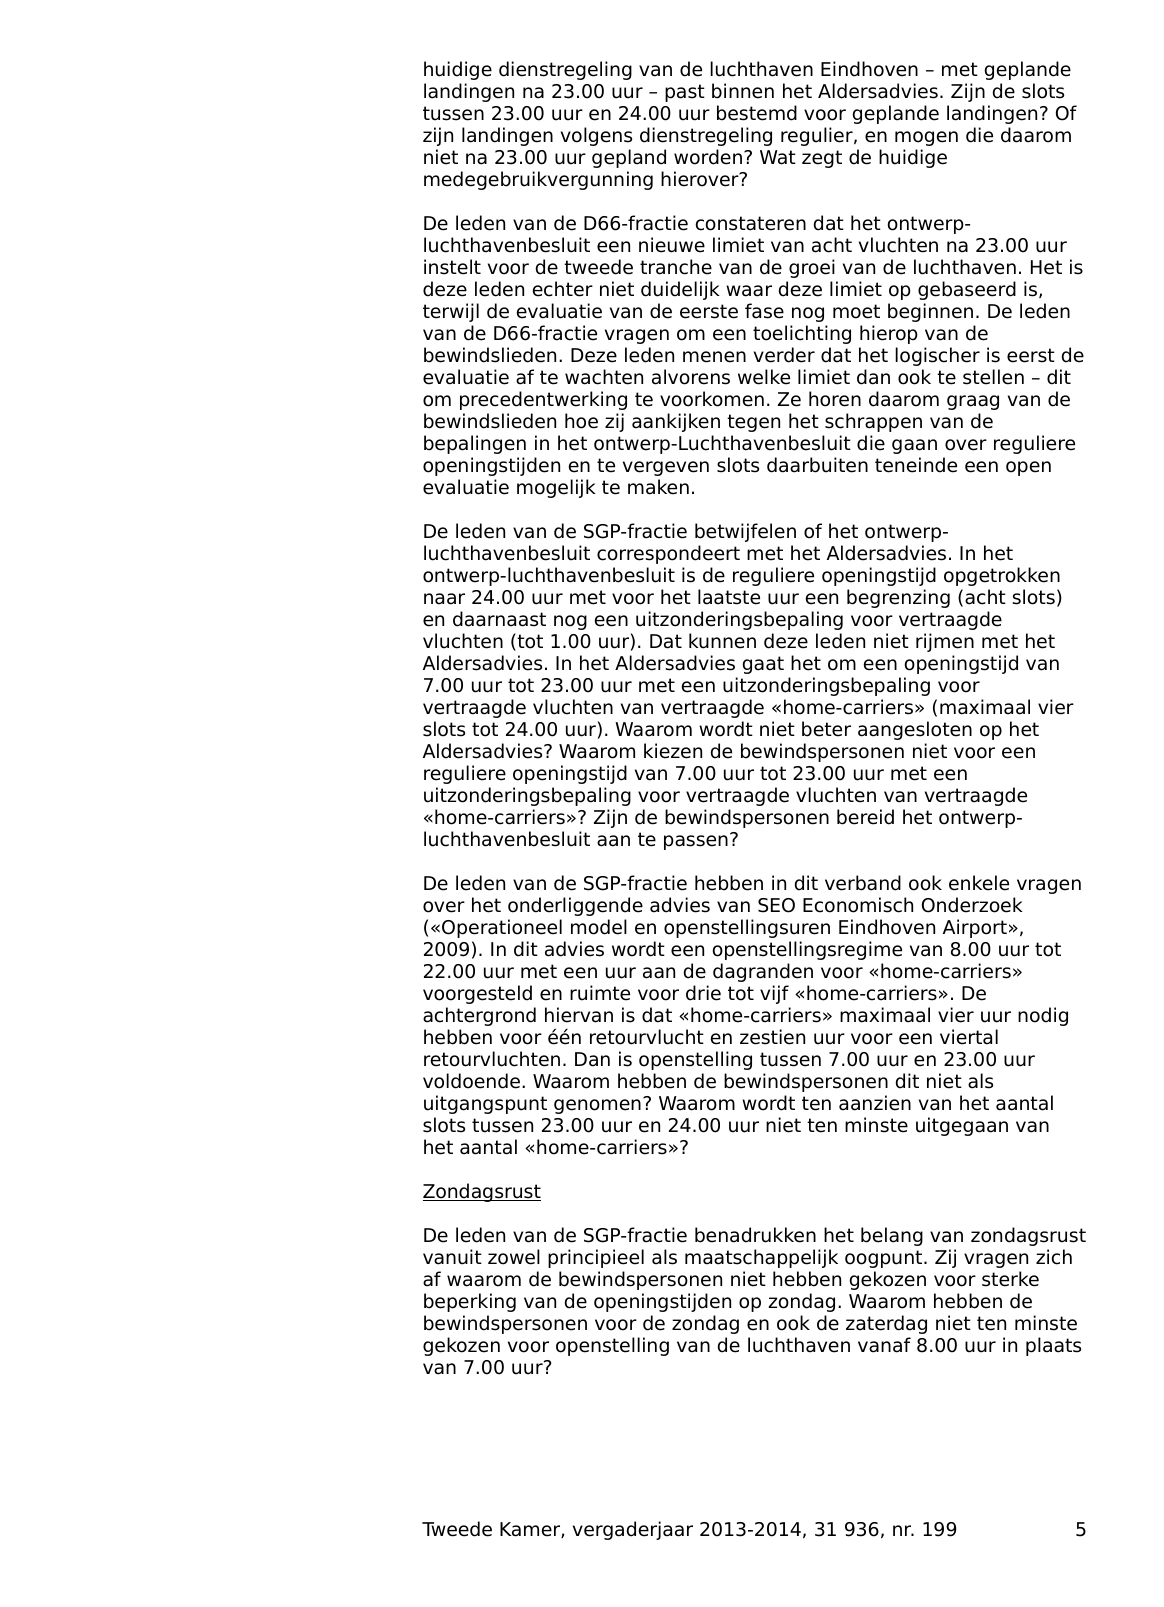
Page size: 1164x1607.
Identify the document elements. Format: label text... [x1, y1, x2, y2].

text De leden van de D66-fractie constateren dat het ontwerp-luchthavenbesluit een nieuwe limiet van acht vluchten na 23.00 uur instelt voor de tweede tranche van de groei van de luchthaven. Het is deze leden echter niet duidelijk waar deze limiet op gebaseerd is, terwijl de evaluatie van de eerste fase nog moet beginnen. De leden van de D66-fractie vragen om een toelichting hierop van de bewindslieden. Deze leden menen verder dat het logischer is eerst de evaluatie af te wachten alvorens welke limiet dan ook te stellen – dit om precedentwerking te voorkomen. Ze horen daarom graag van de bewindslieden hoe zij aankijken tegen het schrappen van de bepalingen in het ontwerp-Luchthavenbesluit die gaan over reguliere openingstijden en te vergeven slots daarbuiten teneinde een open evaluatie mogelijk te maken. [422, 213, 1087, 499]
text De leden van de SGP-fractie betwijfelen of het ontwerp-luchthavenbesluit correspondeert met het Aldersadvies. In het ontwerp-luchthavenbesluit is de reguliere openingstijd opgetrokken naar 24.00 uur met voor het laatste uur een begrenzing (acht slots) en daarnaast nog een uitzonderingsbepaling voor vertraagde vluchten (tot 1.00 uur). Dat kunnen deze leden niet rijmen met het Aldersadvies. In het Aldersadvies gaat het om een openingstijd van 7.00 uur tot 23.00 uur met een uitzonderingsbepaling voor vertraagde vluchten van vertraagde «home-carriers» (maximaal vier slots tot 24.00 uur). Waarom wordt niet beter aangesloten op het Aldersadvies? Waarom kiezen de bewindspersonen niet voor een reguliere openingstijd van 7.00 uur tot 23.00 uur met een uitzonderingsbepaling voor vertraagde vluchten van vertraagde «home-carriers»? Zijn de bewindspersonen bereid het ontwerp-luchthavenbesluit aan te passen? [422, 521, 1087, 851]
text De leden van de SGP-fractie hebben in dit verband ook enkele vragen over het onderliggende advies van SEO Economisch Onderzoek («Operationeel model en openstellingsuren Eindhoven Airport», 2009). In dit advies wordt een openstellingsregime van 8.00 uur tot 22.00 uur met een uur aan de dagranden voor «home-carriers» voorgesteld en ruimte voor drie tot vijf «home-carriers». De achtergrond hiervan is dat «home-carriers» maximaal vier uur nodig hebben voor één retourvlucht en zestien uur voor een viertal retourvluchten. Dan is openstelling tussen 7.00 uur en 23.00 uur voldoende. Waarom hebben de bewindspersonen dit niet als uitgangspunt genomen? Waarom wordt ten aanzien van het aantal slots tussen 23.00 uur en 24.00 uur niet ten minste uitgegaan van het aantal «home-carriers»? [422, 873, 1087, 1159]
text De leden van de SGP-fractie benadrukken het belang van zondagsrust vanuit zowel principieel als maatschappelijk oogpunt. Zij vragen zich af waarom de bewindspersonen niet hebben gekozen voor sterke beperking van de openingstijden op zondag. Waarom hebben de bewindspersonen voor de zondag en ook de zaterdag niet ten minste gekozen voor openstelling van de luchthaven vanaf 8.00 uur in plaats van 7.00 uur? [422, 1225, 1087, 1379]
subtitle Zondagsrust [422, 1181, 1087, 1203]
text huidige dienstregeling van de luchthaven Eindhoven – met geplande landingen na 23.00 uur – past binnen het Aldersadvies. Zijn de slots tussen 23.00 uur en 24.00 uur bestemd voor geplande landingen? Of zijn landingen volgens dienstregeling regulier, en mogen die daarom niet na 23.00 uur gepland worden? Wat zegt de huidige medegebruikvergunning hierover? [422, 59, 1087, 191]
